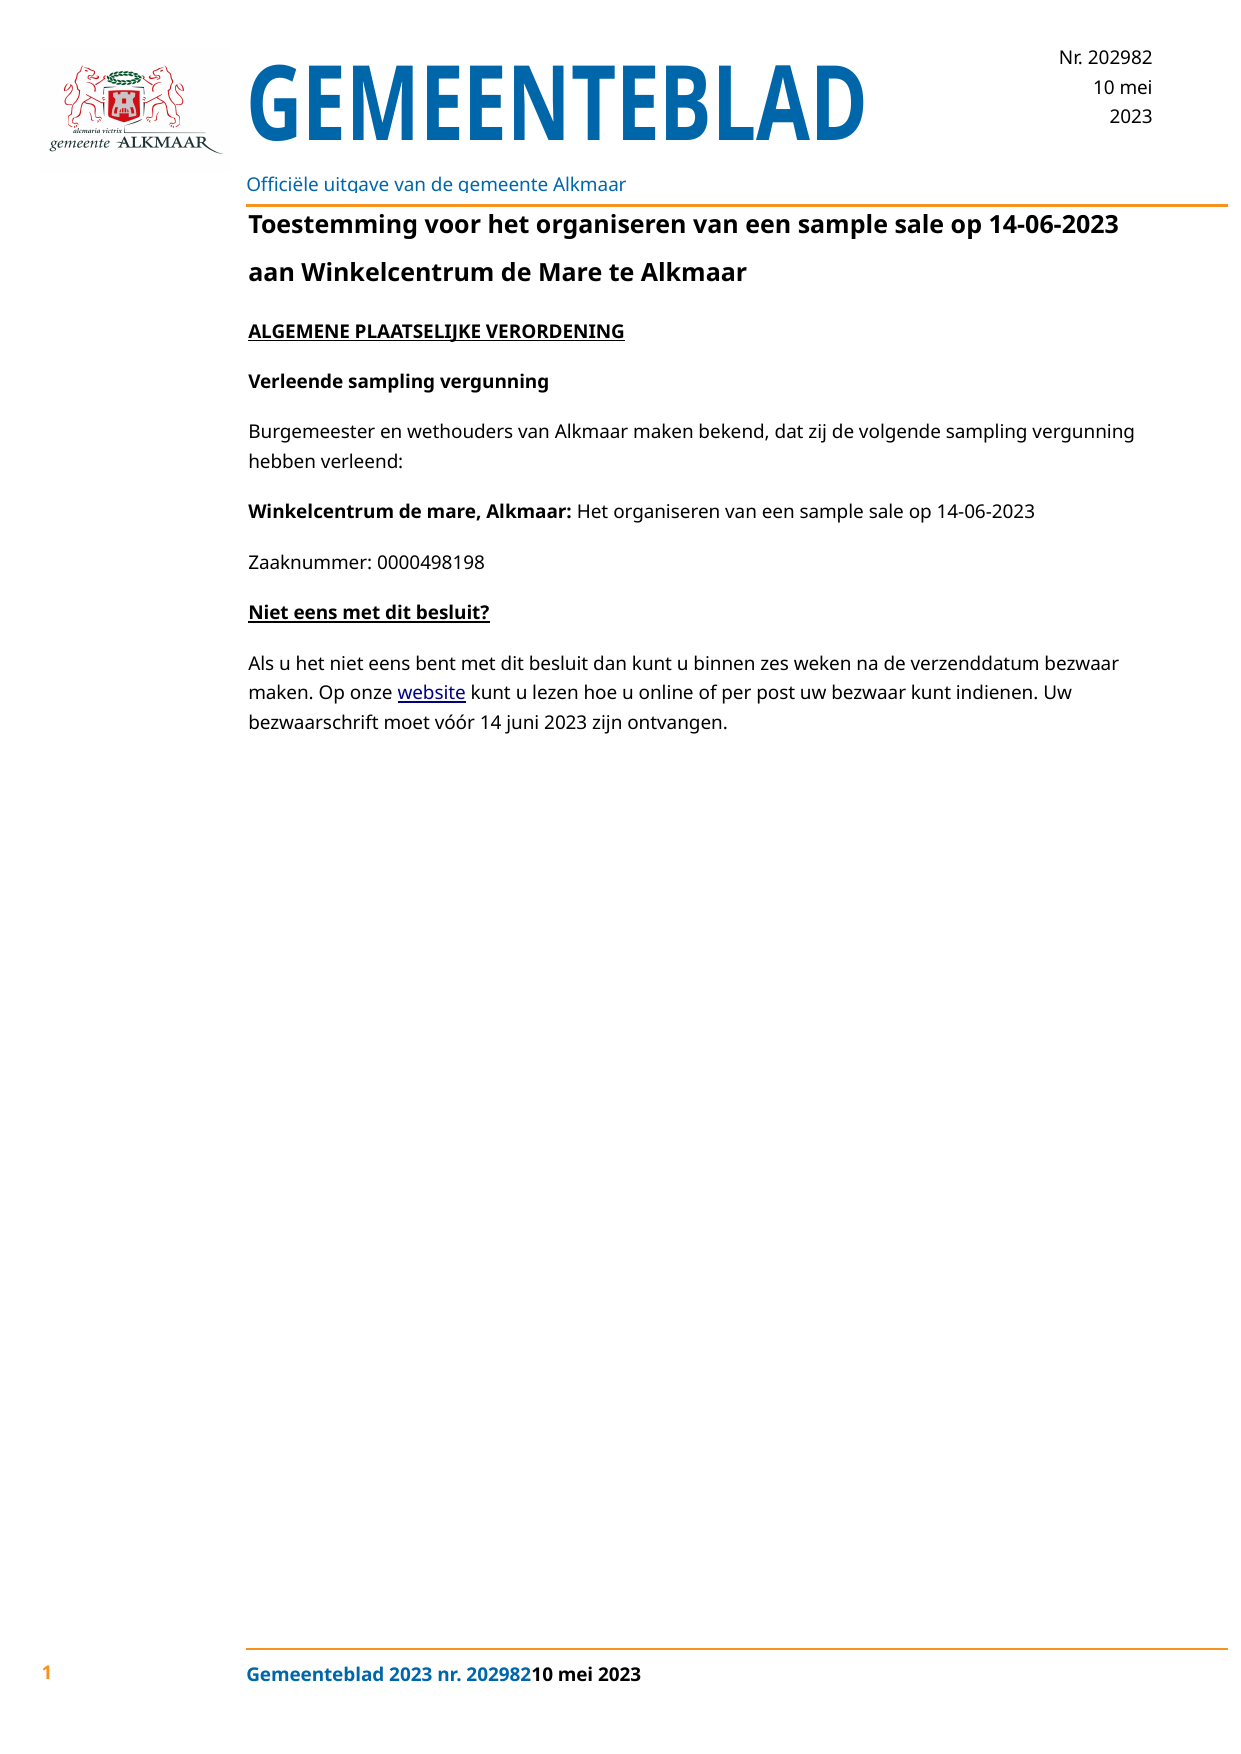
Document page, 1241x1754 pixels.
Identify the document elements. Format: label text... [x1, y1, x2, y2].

text Niet eens met dit besluit? [248, 599, 1152, 625]
picture [41, 47, 231, 172]
text Winkelcentrum de mare, Alkmaar: Het organiseren van een sample sale op 14-06-2023 [248, 499, 1152, 524]
text Toestemming voor het organiseren van een sample sale op 14-06-2023 aan Winkelcentrum de Mare te Alkmaar [248, 207, 1152, 288]
text Zaaknummer: 0000498198 [248, 549, 1152, 575]
text Burgemeester en wethouders van Alkmaar maken bekend, dat zij de volgende sampling vergunning hebben verleend: [248, 419, 1152, 474]
text Verleende sampling vergunning [248, 368, 1152, 394]
text ALGEMENE PLAATSELIJKE VERORDENING [248, 318, 1152, 344]
text Als u het niet eens bent met dit besluit dan kunt u binnen zes weken na de verzenddatum bezwaar maken. Op onze website kunt u lezen hoe u online of per post uw bezwaar kunt indienen. Uw bezwaarschrift moet vóór 14 juni 2023 zijn ontvangen. [248, 650, 1152, 735]
